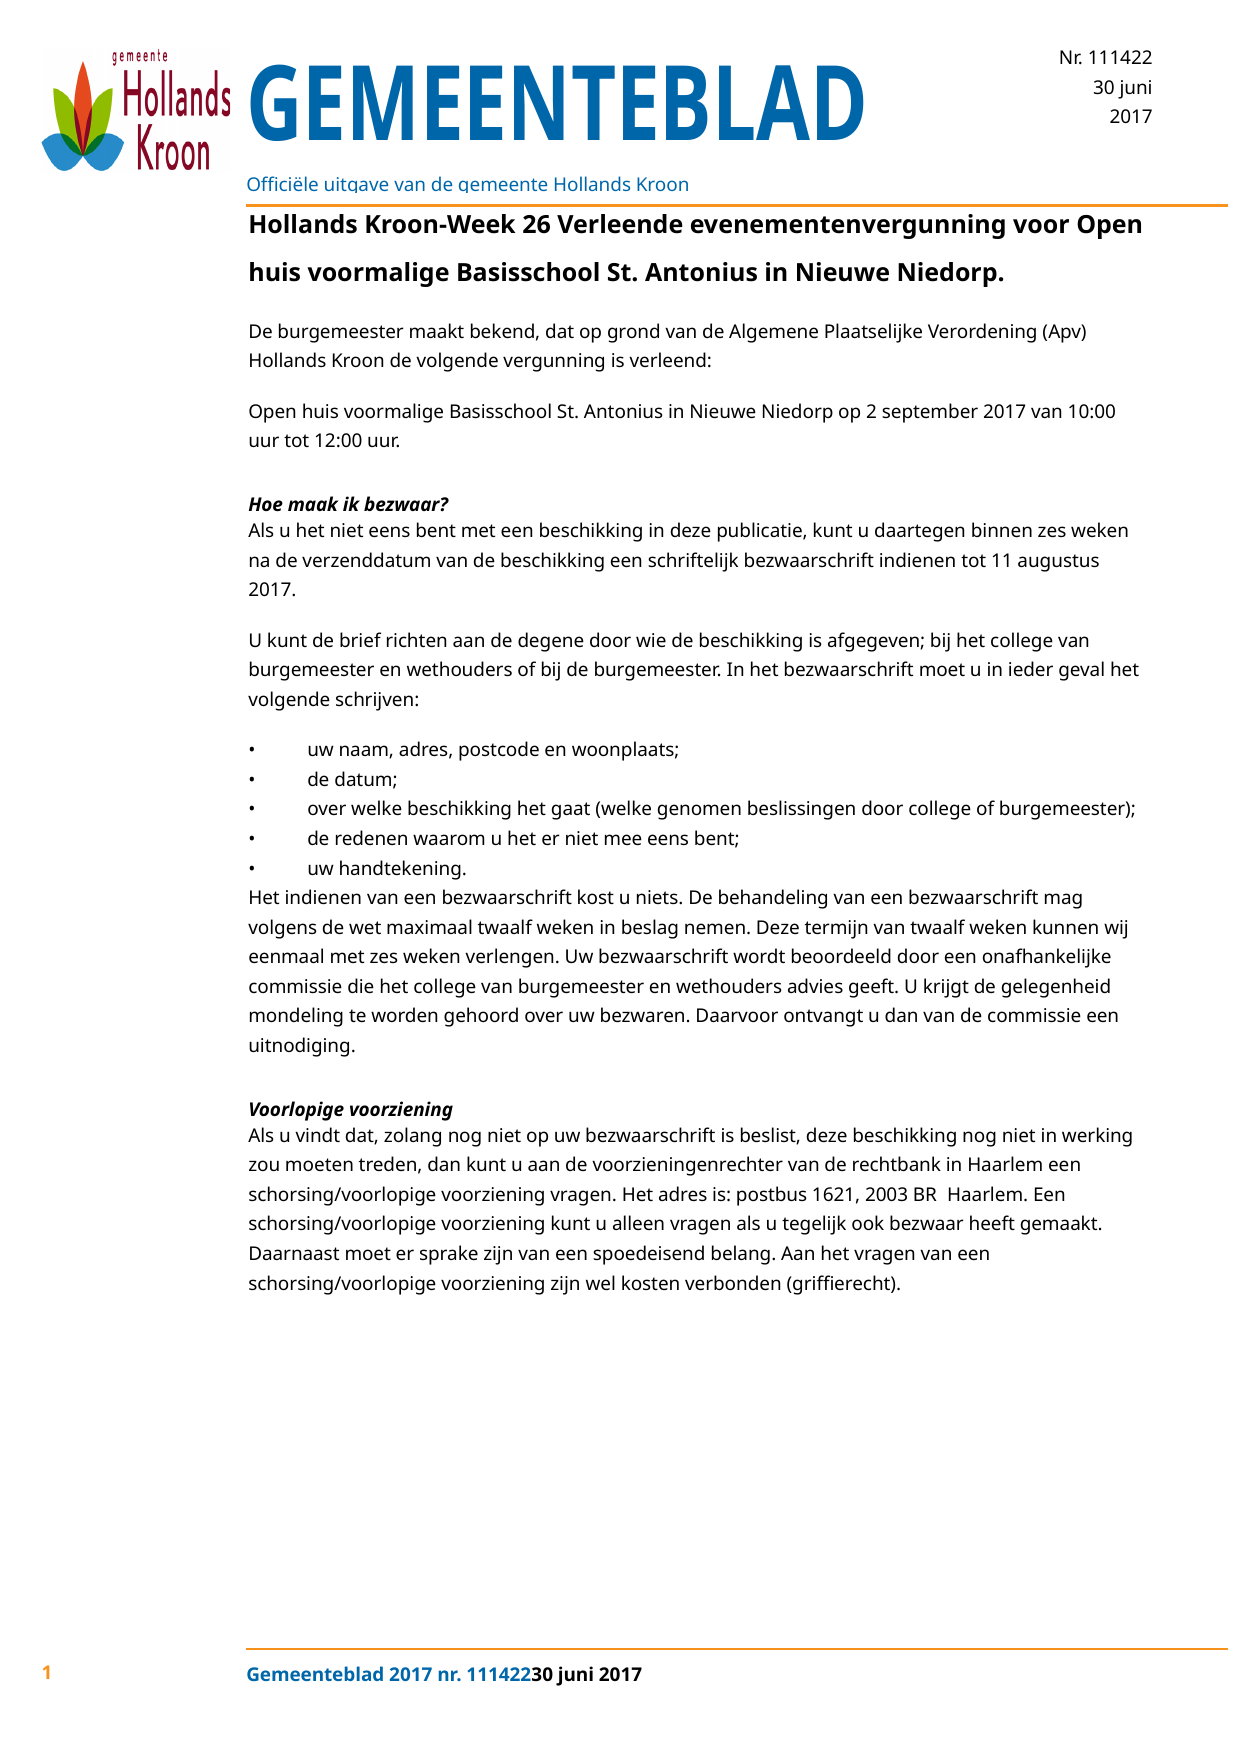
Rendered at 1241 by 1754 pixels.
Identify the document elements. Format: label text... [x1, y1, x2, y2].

list de redenen waarom u het er niet mee eens bent; [248, 825, 1152, 851]
text Als u vindt dat, zolang nog niet op uw bezwaarschrift is beslist, deze beschikking nog niet in werking zou moeten treden, dan kunt u aan de voorzieningenrechter van de rechtbank in Haarlem een schorsing/voorlopige voorziening vragen. Het adres is: postbus 1621, 2003 BR Haarlem. Een schorsing/voorlopige voorziening kunt u alleen vragen als u tegelijk ook bezwaar heeft gemaakt. Daarnaast moet er sprake zijn van een spoedeisend belang. Aan het vragen van een schorsing/voorlopige voorziening zijn wel kosten verbonden (griffierecht). [248, 1122, 1152, 1296]
text Hoe maak ik bezwaar? [248, 491, 1152, 517]
list uw handtekening. [248, 855, 1152, 880]
text Voorlopige voorziening [248, 1096, 1152, 1122]
text Hollands Kroon-Week 26 Verleende evenementenvergunning voor Open huis voormalige Basisschool St. Antonius in Nieuwe Niedorp. [248, 207, 1152, 288]
text De burgemeester maakt bekend, dat op grond van de Algemene Plaatselijke Verordening (Apv) Hollands Kroon de volgende vergunning is verleend: [248, 318, 1152, 373]
list uw naam, adres, postcode en woonplaats; [248, 736, 1152, 762]
text Als u het niet eens bent met een beschikking in deze publicatie, kunt u daartegen binnen zes weken na de verzenddatum van de beschikking een schriftelijk bezwaarschrift indienen tot 11 augustus 2017. [248, 517, 1152, 602]
picture [41, 47, 231, 172]
text Het indienen van een bezwaarschrift kost u niets. De behandeling van een bezwaarschrift mag volgens de wet maximaal twaalf weken in beslag nemen. Deze termijn van twaalf weken kunnen wij eenmaal met zes weken verlengen. Uw bezwaarschrift wordt beoordeeld door een onafhankelijke commissie die het college van burgemeester en wethouders advies geeft. U krijgt de gelegenheid mondeling te worden gehoord over uw bezwaren. Daarvoor ontvangt u dan van de commissie een uitnodiging. [248, 884, 1152, 1058]
text U kunt de brief richten aan de degene door wie de beschikking is afgegeven; bij het college van burgemeester en wethouders of bij de burgemeester. In het bezwaarschrift moet u in ieder geval het volgende schrijven: [248, 627, 1152, 712]
text Open huis voormalige Basisschool St. Antonius in Nieuwe Niedorp op 2 september 2017 van 10:00 uur tot 12:00 uur. [248, 398, 1152, 453]
list over welke beschikking het gaat (welke genomen beslissingen door college of burgemeester); [248, 796, 1152, 821]
list de datum; [248, 766, 1152, 792]
